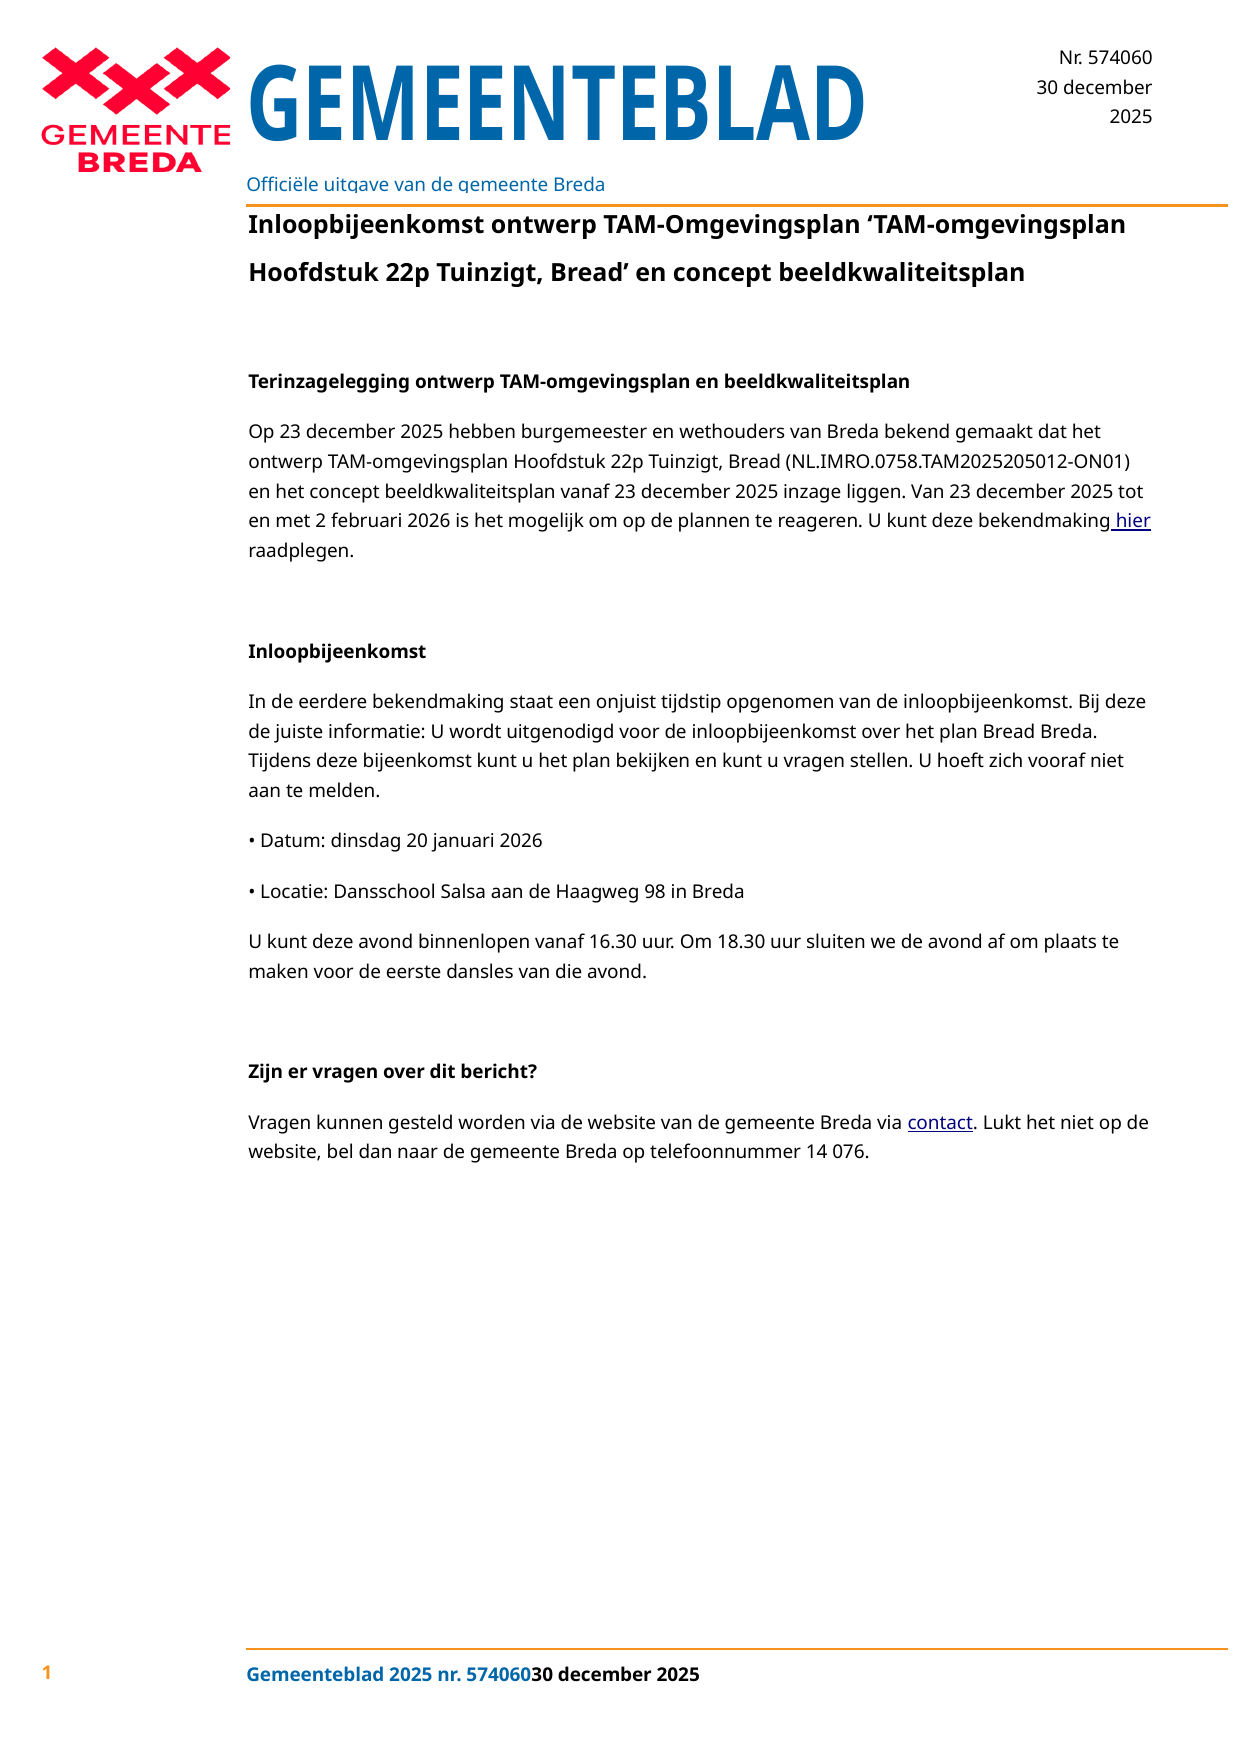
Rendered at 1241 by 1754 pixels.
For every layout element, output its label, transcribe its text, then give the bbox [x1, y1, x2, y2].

text • Datum: dinsdag 20 januari 2026 [248, 827, 1152, 853]
picture [41, 47, 231, 172]
text Terinzagelegging ontwerp TAM-omgevingsplan en beeldkwaliteitsplan [248, 368, 1152, 394]
text Vragen kunnen gesteld worden via de website van de gemeente Breda via contact. Lukt het niet op de website, bel dan naar de gemeente Breda op telefoonnummer 14 076. [248, 1109, 1152, 1164]
text In de eerdere bekendmaking staat een onjuist tijdstip opgenomen van de inloopbijeenkomst. Bij deze de juiste informatie: U wordt uitgenodigd voor de inloopbijeenkomst over het plan Bread Breda. Tijdens deze bijeenkomst kunt u het plan bekijken en kunt u vragen stellen. U hoeft zich vooraf niet aan te melden. [248, 688, 1152, 803]
text U kunt deze avond binnenlopen vanaf 16.30 uur. Om 18.30 uur sluiten we de avond af om plaats te maken voor de eerste dansles van die avond. [248, 928, 1152, 984]
text Inloopbijeenkomst [248, 638, 1152, 664]
text • Locatie: Dansschool Salsa aan de Haagweg 98 in Breda [248, 878, 1152, 904]
text Op 23 december 2025 hebben burgemeester en wethouders van Breda bekend gemaakt dat het ontwerp TAM-omgevingsplan Hoofdstuk 22p Tuinzigt, Bread (NL.IMRO.0758.TAM2025205012-ON01) en het concept beeldkwaliteitsplan vanaf 23 december 2025 inzage liggen. Van 23 december 2025 tot en met 2 februari 2026 is het mogelijk om op de plannen te reageren. U kunt deze bekendmaking hier raadplegen. [248, 419, 1152, 563]
text Inloopbijeenkomst ontwerp TAM-Omgevingsplan ‘TAM-omgevingsplan Hoofdstuk 22p Tuinzigt, Bread’ en concept beeldkwaliteitsplan [248, 207, 1152, 288]
text Zijn er vragen over dit bericht? [248, 1059, 1152, 1084]
